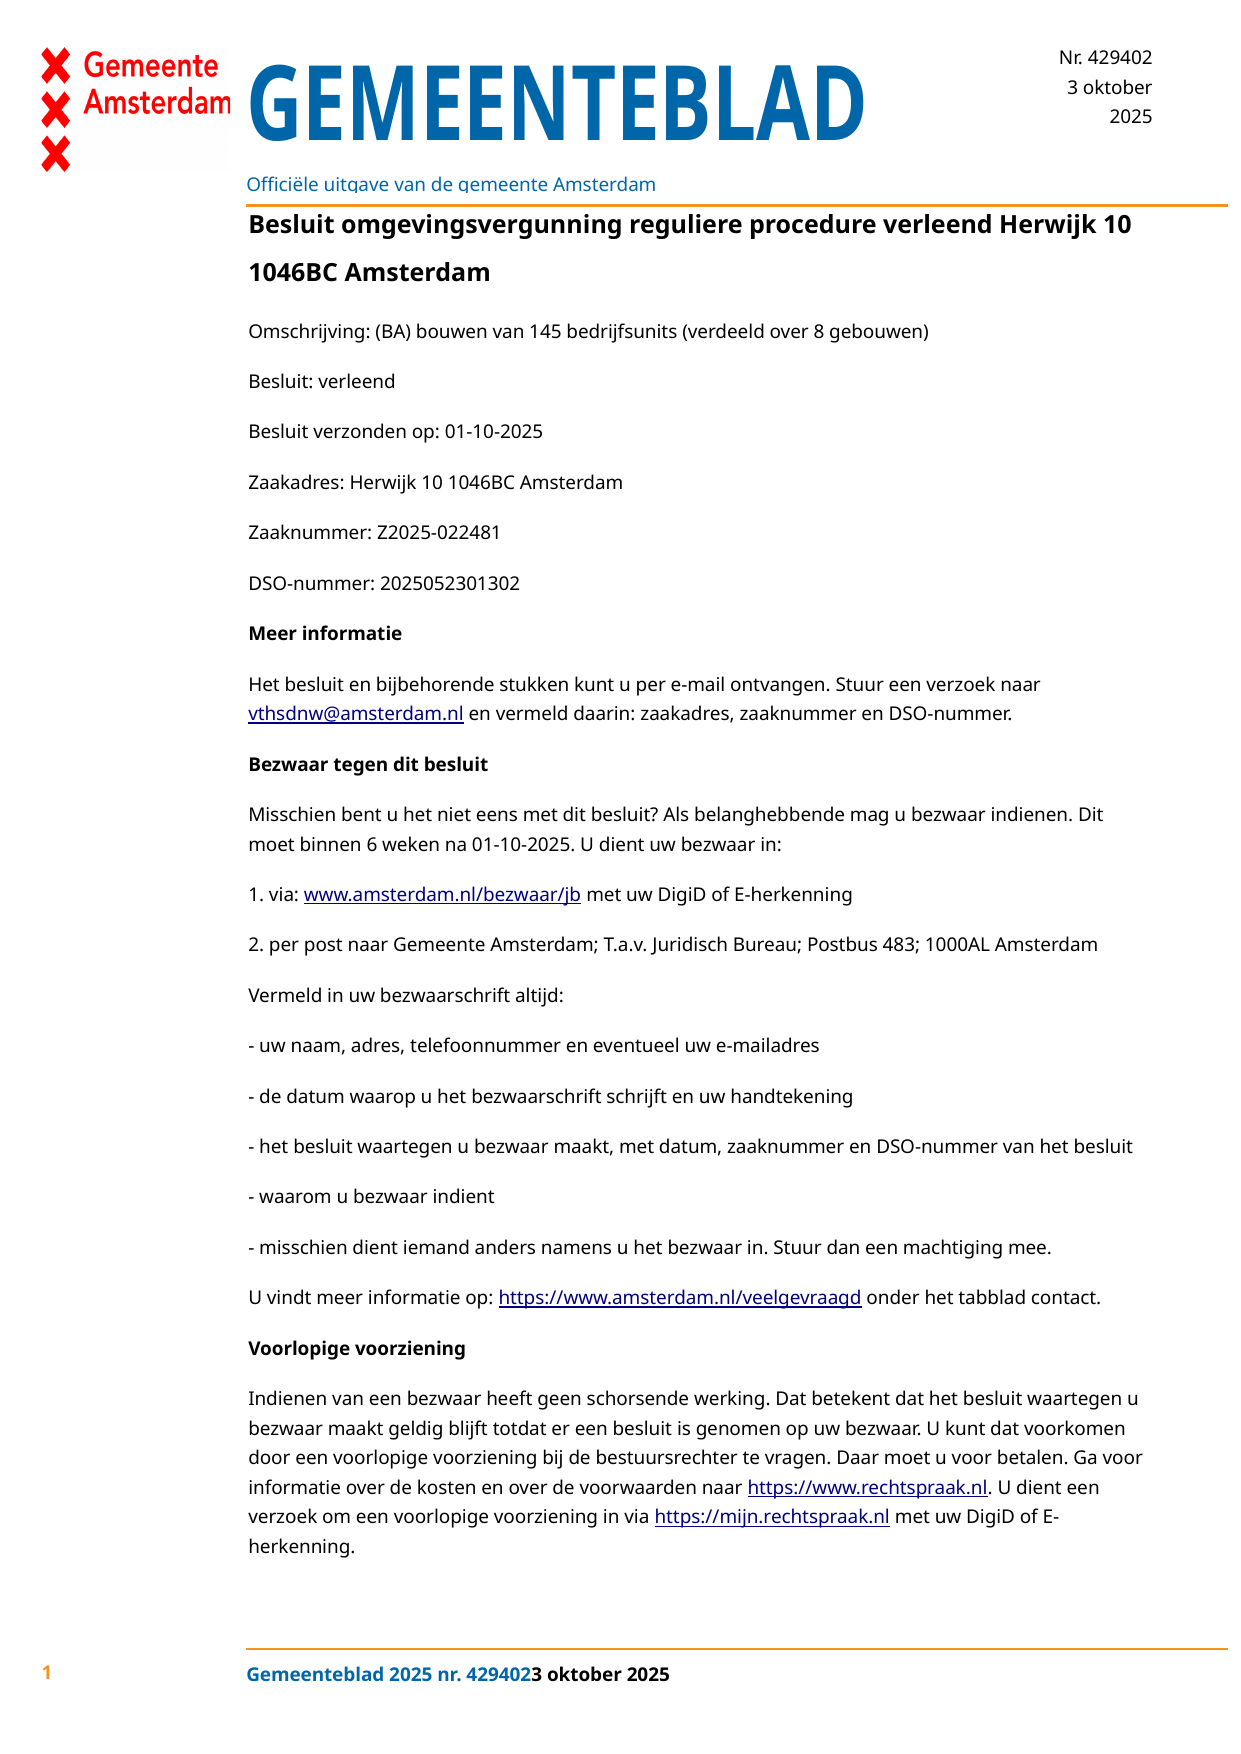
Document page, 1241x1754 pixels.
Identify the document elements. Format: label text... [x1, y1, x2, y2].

text Besluit omgevingsvergunning reguliere procedure verleend Herwijk 10 1046BC Amsterdam [248, 207, 1152, 288]
text Zaakadres: Herwijk 10 1046BC Amsterdam [248, 469, 1152, 495]
text Omschrijving: (BA) bouwen van 145 bedrijfsunits (verdeeld over 8 gebouwen) [248, 318, 1152, 344]
text Besluit: verleend [248, 368, 1152, 394]
text Meer informatie [248, 620, 1152, 646]
text Misschien bent u het niet eens met dit besluit? Als belanghebbende mag u bezwaar indienen. Dit moet binnen 6 weken na 01-10-2025. U dient uw bezwaar in: [248, 801, 1152, 857]
text DSO-nummer: 2025052301302 [248, 570, 1152, 596]
text Bezwaar tegen dit besluit [248, 751, 1152, 777]
text Voorlopige voorziening [248, 1335, 1152, 1361]
text - uw naam, adres, telefoonnummer en eventueel uw e-mailadres [248, 1032, 1152, 1058]
text 2. per post naar Gemeente Amsterdam; T.a.v. Juridisch Bureau; Postbus 483; 1000AL Amsterdam [248, 932, 1152, 957]
text 1. via: www.amsterdam.nl/bezwaar/jb met uw DigiD of E-herkenning [248, 881, 1152, 907]
text Zaaknummer: Z2025-022481 [248, 519, 1152, 545]
text - de datum waarop u het bezwaarschrift schrijft en uw handtekening [248, 1083, 1152, 1109]
text U vindt meer informatie op: https://www.amsterdam.nl/veelgevraagd onder het tabblad contact. [248, 1284, 1152, 1310]
text Vermeld in uw bezwaarschrift altijd: [248, 982, 1152, 1008]
text Het besluit en bijbehorende stukken kunt u per e-mail ontvangen. Stuur een verzoek naar vthsdnw@amsterdam.nl en vermeld daarin: zaakadres, zaaknummer en DSO-nummer. [248, 671, 1152, 726]
text Indienen van een bezwaar heeft geen schorsende werking. Dat betekent dat het besluit waartegen u bezwaar maakt geldig blijft totdat er een besluit is genomen op uw bezwaar. U kunt dat voorkomen door een voorlopige voorziening bij de bestuursrechter te vragen. Daar moet u voor betalen. Ga voor informatie over de kosten en over de voorwaarden naar https://www.rechtspraak.nl. U dient een verzoek om een voorlopige voorziening in via https://mijn.rechtspraak.nl met uw DigiD of E-herkenning. [248, 1385, 1152, 1559]
text - het besluit waartegen u bezwaar maakt, met datum, zaaknummer en DSO-nummer van het besluit [248, 1133, 1152, 1159]
picture [41, 47, 231, 172]
text - misschien dient iemand anders namens u het bezwaar in. Stuur dan een machtiging mee. [248, 1234, 1152, 1260]
text Besluit verzonden op: 01-10-2025 [248, 419, 1152, 444]
text - waarom u bezwaar indient [248, 1184, 1152, 1209]
